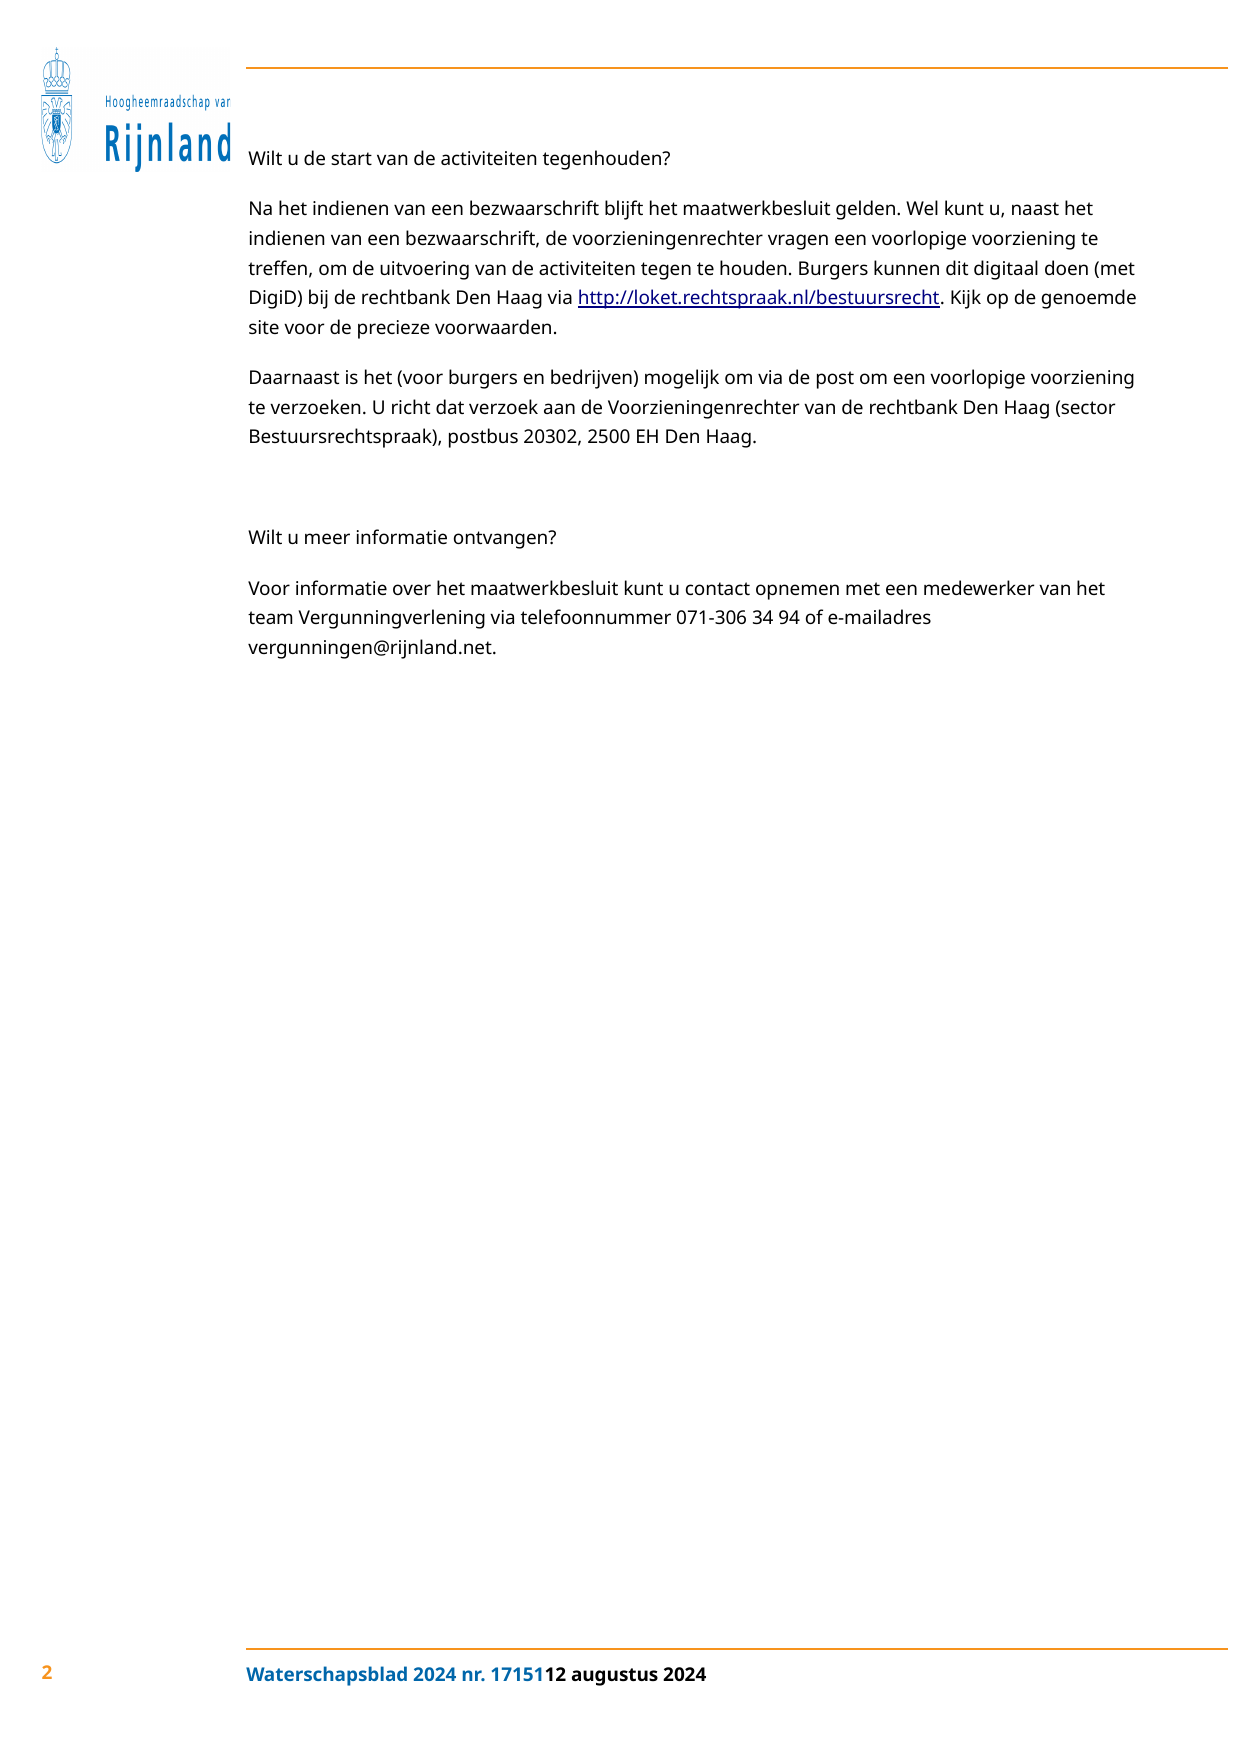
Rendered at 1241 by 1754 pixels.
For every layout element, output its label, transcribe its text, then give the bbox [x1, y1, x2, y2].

text Daarnaast is het (voor burgers en bedrijven) mogelijk om via de post om een voorlopige voorziening te verzoeken. U richt dat verzoek aan de Voorzieningenrechter van de rechtbank Den Haag (sector Bestuursrechtspraak), postbus 20302, 2500 EH Den Haag. [248, 364, 1152, 449]
text Wilt u de start van de activiteiten tegenhouden? [248, 145, 1152, 171]
picture [41, 47, 231, 172]
text Voor informatie over het maatwerkbesluit kunt u contact opnemen met een medewerker van het team Vergunningverlening via telefoonnummer 071-306 34 94 of e-mailadres vergunningen@rijnland.net. [248, 575, 1152, 660]
text Na het indienen van een bezwaarschrift blijft het maatwerkbesluit gelden. Wel kunt u, naast het indienen van een bezwaarschrift, de voorzieningenrechter vragen een voorlopige voorziening te treffen, om de uitvoering van de activiteiten tegen te houden. Burgers kunnen dit digitaal doen (met DigiD) bij de rechtbank Den Haag via http://loket.rechtspraak.nl/bestuursrecht. Kijk op de genoemde site voor de precieze voorwaarden. [248, 196, 1152, 340]
text Wilt u meer informatie ontvangen? [248, 524, 1152, 550]
